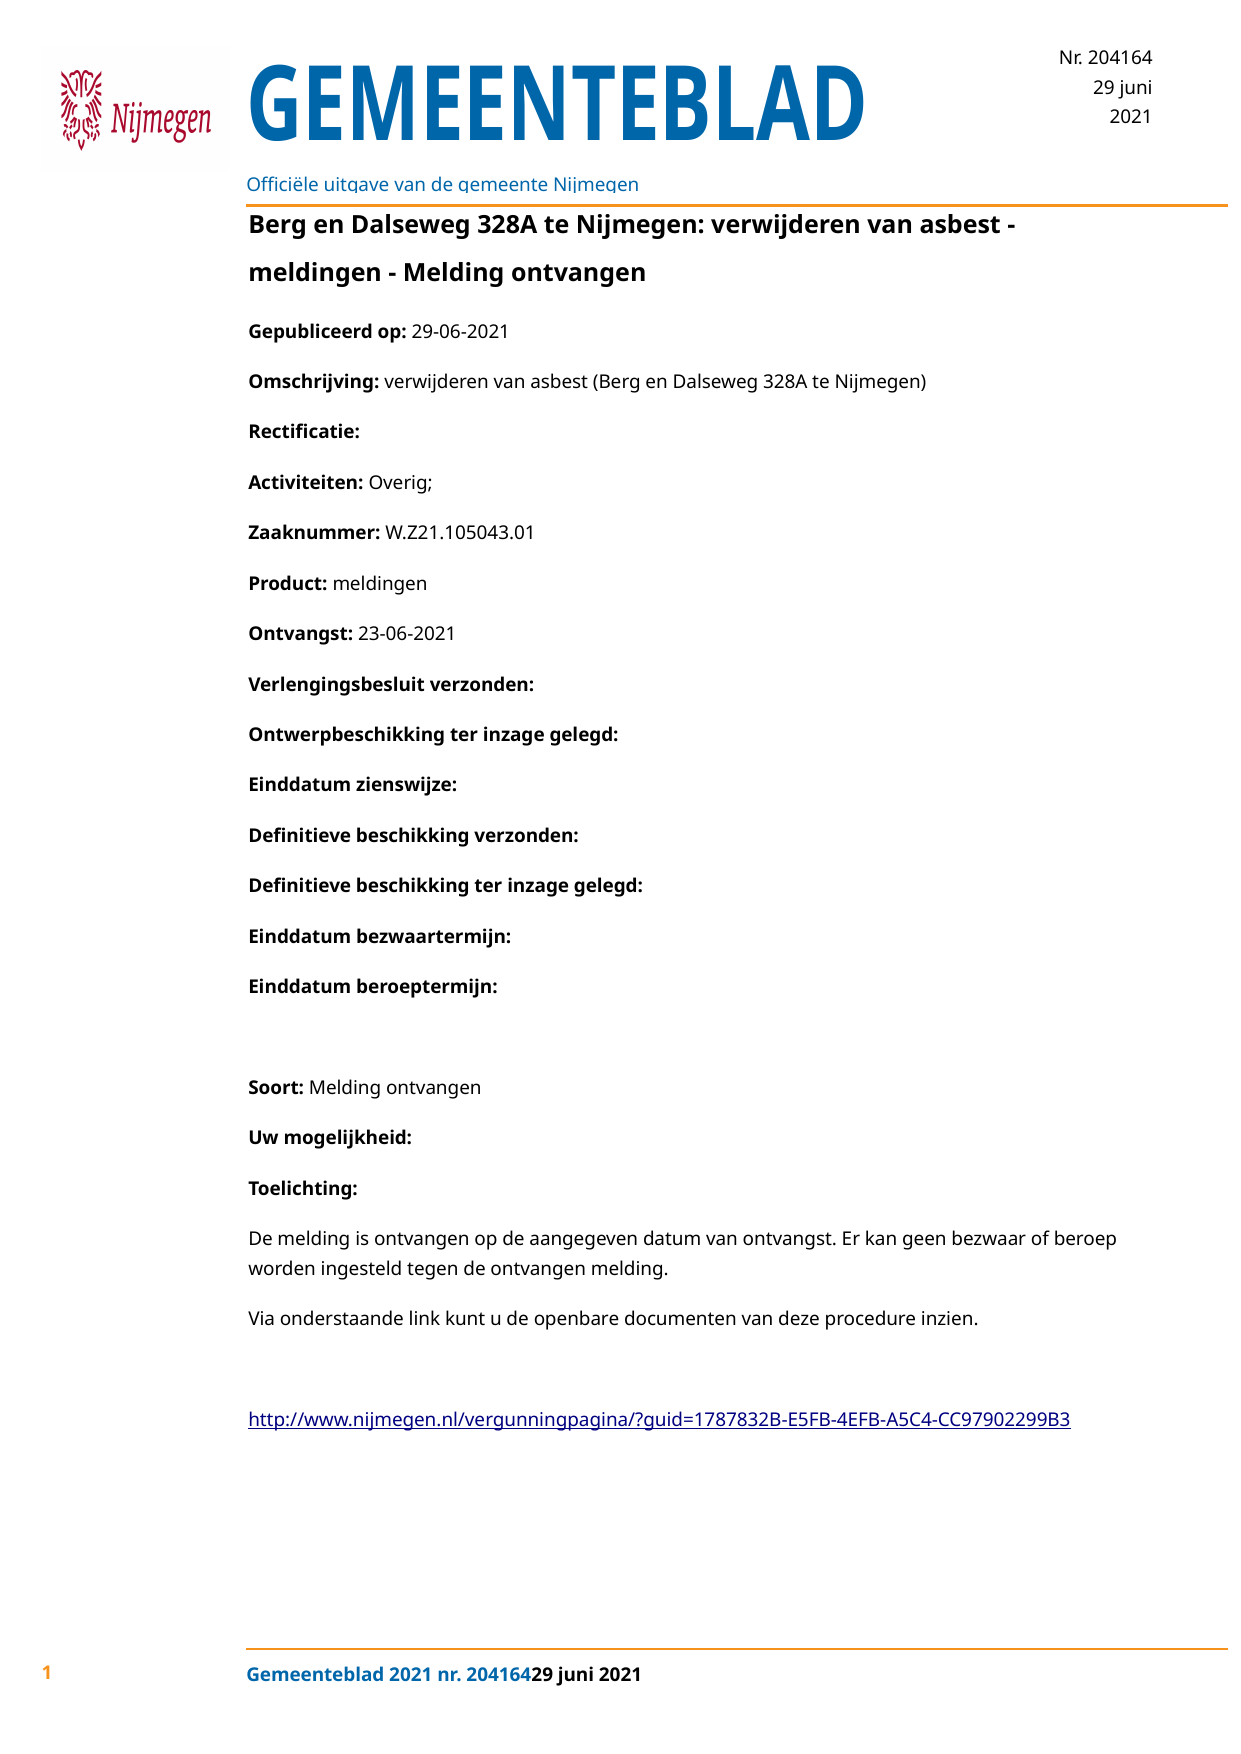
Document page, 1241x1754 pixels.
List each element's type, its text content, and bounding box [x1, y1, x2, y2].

text Omschrijving: verwijderen van asbest (Berg en Dalseweg 328A te Nijmegen) [248, 368, 1152, 394]
text Berg en Dalseweg 328A te Nijmegen: verwijderen van asbest - meldingen - Melding ontvangen [248, 207, 1152, 288]
text Toelichting: [248, 1175, 1152, 1201]
text Ontvangst: 23-06-2021 [248, 620, 1152, 646]
text Gepubliceerd op: 29-06-2021 [248, 318, 1152, 344]
text Einddatum zienswijze: [248, 772, 1152, 797]
text Einddatum beroeptermijn: [248, 973, 1152, 999]
text Zaaknummer: W.Z21.105043.01 [248, 519, 1152, 545]
text Definitieve beschikking ter inzage gelegd: [248, 872, 1152, 898]
text Einddatum bezwaartermijn: [248, 923, 1152, 949]
text Verlengingsbesluit verzonden: [248, 671, 1152, 697]
text http://www.nijmegen.nl/vergunningpagina/?guid=1787832B-E5FB-4EFB-A5C4-CC97902299B3 [248, 1406, 1152, 1432]
text Ontwerpbeschikking ter inzage gelegd: [248, 721, 1152, 747]
text Product: meldingen [248, 570, 1152, 596]
text Activiteiten: Overig; [248, 469, 1152, 495]
text Definitieve beschikking verzonden: [248, 822, 1152, 848]
picture [41, 47, 231, 172]
text Rectificatie: [248, 419, 1152, 444]
text De melding is ontvangen op de aangegeven datum van ontvangst. Er kan geen bezwaar of beroep worden ingesteld tegen de ontvangen melding. [248, 1225, 1152, 1281]
text Soort: Melding ontvangen [248, 1074, 1152, 1100]
text Via onderstaande link kunt u de openbare documenten van deze procedure inzien. [248, 1305, 1152, 1331]
text Uw mogelijkheid: [248, 1124, 1152, 1150]
